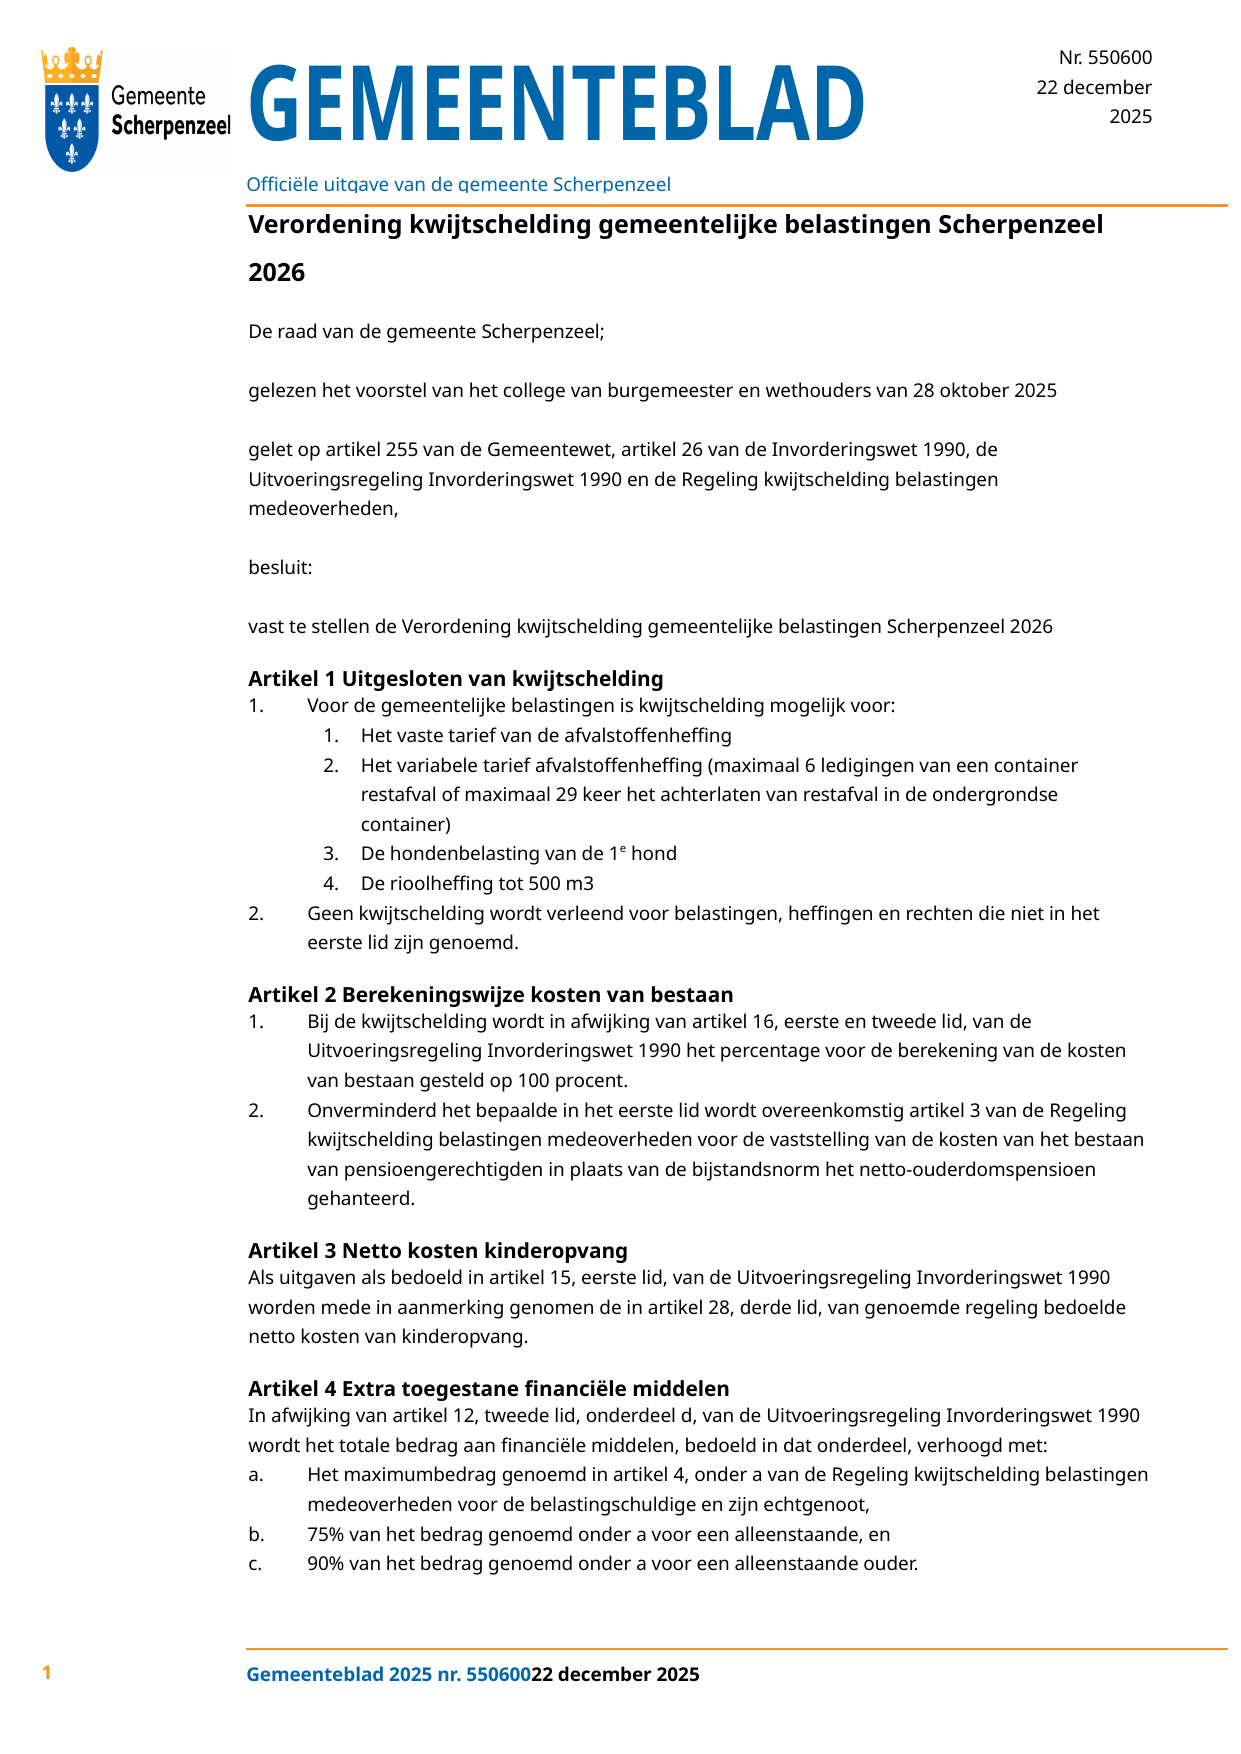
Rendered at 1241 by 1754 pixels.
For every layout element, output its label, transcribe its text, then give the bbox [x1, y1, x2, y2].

text Artikel 2 Berekeningswijze kosten van bestaan [248, 980, 1152, 1008]
text gelezen het voorstel van het college van burgemeester en wethouders van 28 oktober 2025 [248, 377, 1152, 403]
text gelet op artikel 255 van de Gemeentewet, artikel 26 van de Invorderingswet 1990, de Uitvoeringsregeling Invorderingswet 1990 en de Regeling kwijtschelding belastingen medeoverheden, [248, 436, 1152, 521]
list Het maximumbedrag genoemd in artikel 4, onder a van de Regeling kwijtschelding belastingen medeoverheden voor de belastingschuldige en zijn echtgenoot, [248, 1462, 1152, 1517]
text Artikel 4 Extra toegestane financiële middelen [248, 1374, 1152, 1402]
text Artikel 1 Uitgesloten van kwijtschelding [248, 664, 1152, 693]
list Voor de gemeentelijke belastingen is kwijtschelding mogelijk voor: [248, 693, 1152, 718]
list Geen kwijtschelding wordt verleend voor belastingen, heffingen en rechten die niet in het eerste lid zijn genoemd. [248, 900, 1152, 955]
text In afwijking van artikel 12, tweede lid, onderdeel d, van de Uitvoeringsregeling Invorderingswet 1990 wordt het totale bedrag aan financiële middelen, bedoeld in dat onderdeel, verhoogd met: [248, 1402, 1152, 1458]
text Verordening kwijtschelding gemeentelijke belastingen Scherpenzeel 2026 [248, 207, 1152, 288]
list De rioolheffing tot 500 m3 [323, 870, 1152, 896]
text vast te stellen de Verordening kwijtschelding gemeentelijke belastingen Scherpenzeel 2026 [248, 614, 1152, 639]
list Het vaste tarief van de afvalstoffenheffing [323, 722, 1152, 748]
text De raad van de gemeente Scherpenzeel; [248, 318, 1152, 344]
list Het variabele tarief afvalstoffenheffing (maximaal 6 ledigingen van een container restafval of maximaal 29 keer het achterlaten van restafval in de ondergrondse container) [323, 752, 1152, 837]
list 75% van het bedrag genoemd onder a voor een alleenstaande, en [248, 1521, 1152, 1547]
text Als uitgaven als bedoeld in artikel 15, eerste lid, van de Uitvoeringsregeling Invorderingswet 1990 worden mede in aanmerking genomen de in artikel 28, derde lid, van genoemde regeling bedoelde netto kosten van kinderopvang. [248, 1264, 1152, 1349]
text besluit: [248, 554, 1152, 580]
list Onverminderd het bepaalde in het eerste lid wordt overeenkomstig artikel 3 van de Regeling kwijtschelding belastingen medeoverheden voor de vaststelling van de kosten van het bestaan van pensioengerechtigden in plaats van de bijstandsnorm het netto-ouderdomspensioen gehanteerd. [248, 1097, 1152, 1211]
picture [41, 47, 231, 172]
text Artikel 3 Netto kosten kinderopvang [248, 1236, 1152, 1264]
list Bij de kwijtschelding wordt in afwijking van artikel 16, eerste en tweede lid, van de Uitvoeringsregeling Invorderingswet 1990 het percentage voor de berekening van de kosten van bestaan gesteld op 100 procent. [248, 1008, 1152, 1093]
list De hondenbelasting van de 1e hond [323, 841, 1152, 866]
list 90% van het bedrag genoemd onder a voor een alleenstaande ouder. [248, 1550, 1152, 1576]
